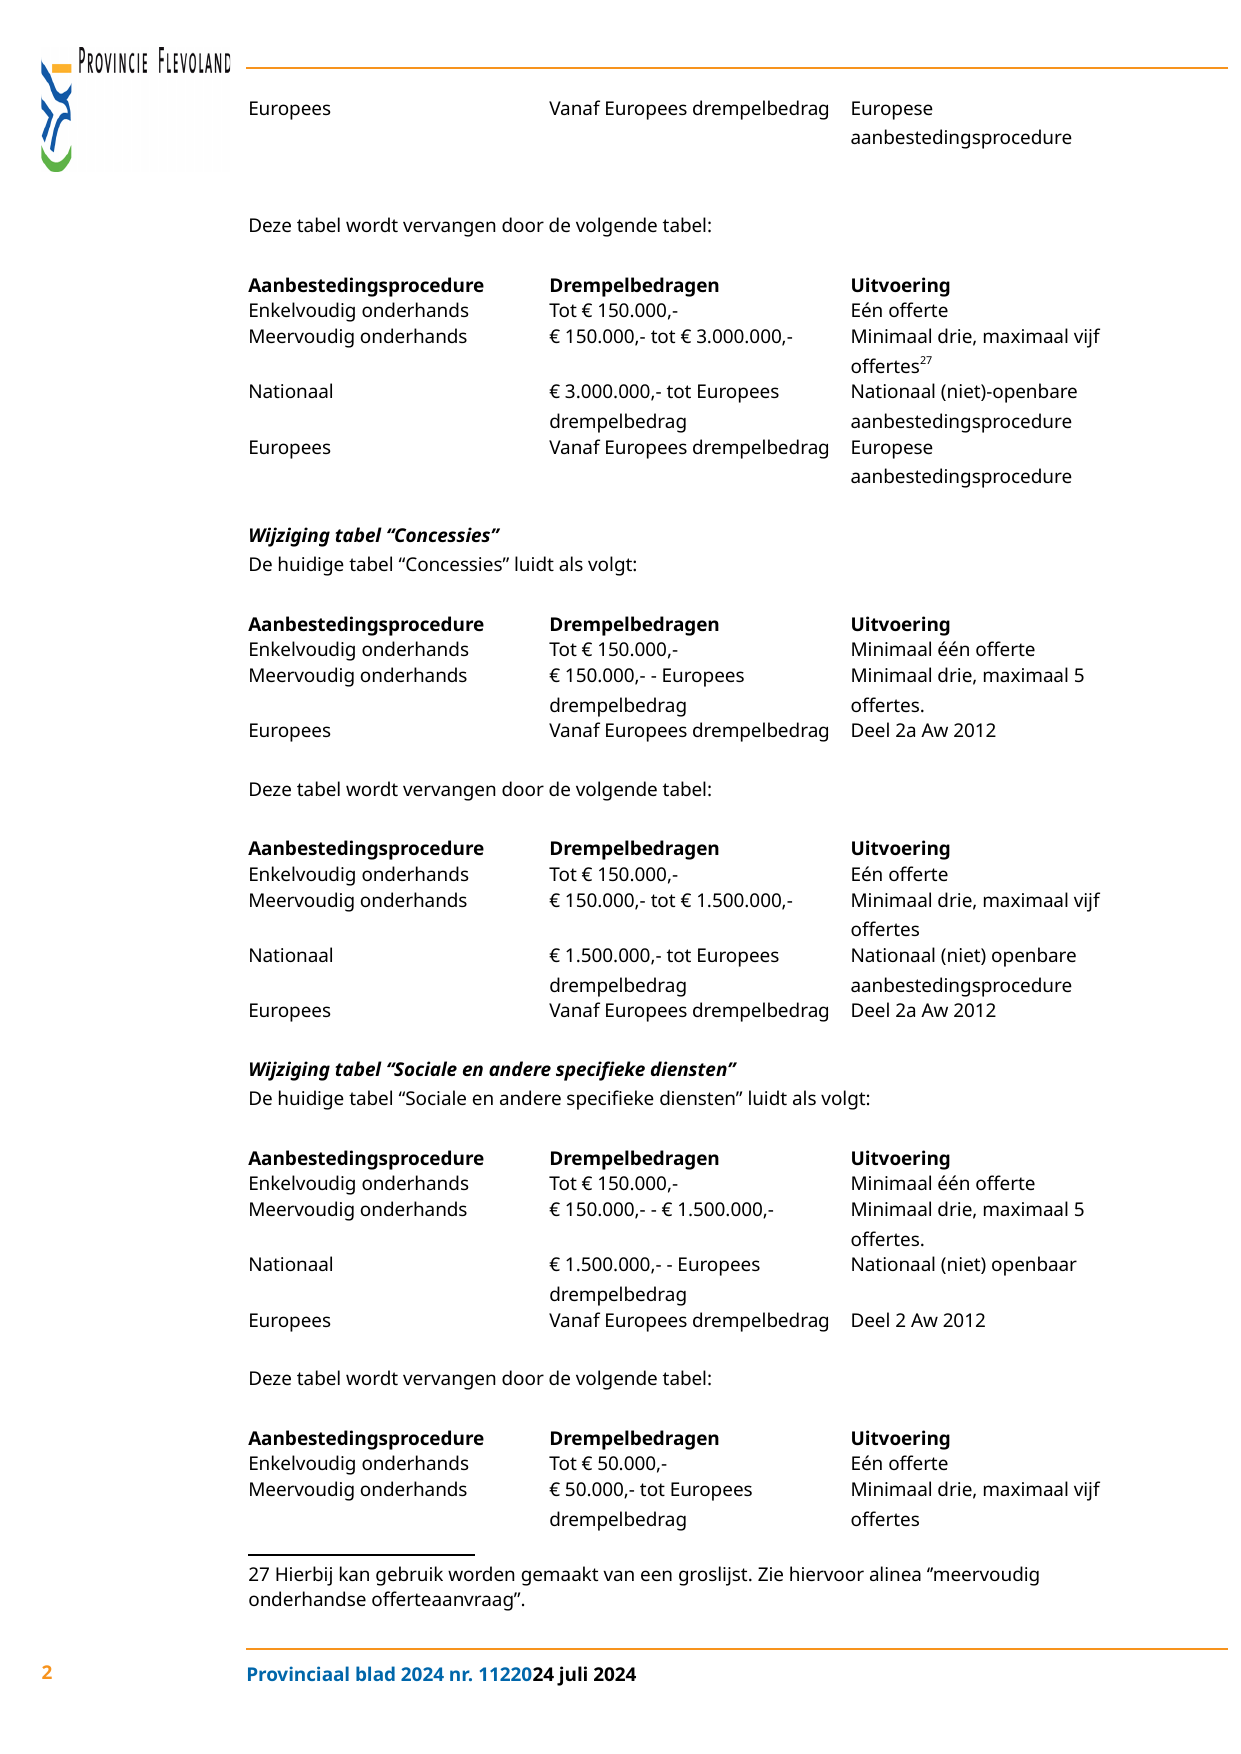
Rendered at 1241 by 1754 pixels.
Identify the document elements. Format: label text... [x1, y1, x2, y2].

table_cell Vanaf Europees drempelbedrag [549, 998, 850, 1023]
table_cell Tot € 150.000,- [549, 298, 850, 323]
table_cell Europees [248, 1307, 549, 1333]
table_cell € 1.500.000,- tot Europees drempelbedrag [549, 942, 850, 997]
table_cell Tot € 150.000,- [549, 1171, 850, 1196]
table_cell € 3.000.000,- tot Europees drempelbedrag [549, 379, 850, 434]
table_cell Europees [248, 95, 549, 150]
table_header Uitvoering [850, 835, 1152, 861]
table_cell Meervoudig onderhands [248, 1476, 549, 1532]
table_cell Meervoudig onderhands [248, 662, 549, 718]
table_cell Europees [248, 434, 549, 489]
table_cell Deel 2 Aw 2012 [850, 1307, 1152, 1333]
table_cell Eén offerte [850, 861, 1152, 887]
table_cell € 150.000,- tot € 3.000.000,- [549, 323, 850, 378]
table_cell Vanaf Europees drempelbedrag [549, 718, 850, 743]
table_cell Europees [248, 718, 549, 743]
text Wijziging tabel “Concessies” [248, 522, 1152, 548]
table_cell Vanaf Europees drempelbedrag [549, 95, 850, 150]
table_cell Enkelvoudig onderhands [248, 1171, 549, 1196]
table_cell Deel 2a Aw 2012 [850, 998, 1152, 1023]
table_header Aanbestedingsprocedure [248, 1145, 549, 1171]
table_cell Enkelvoudig onderhands [248, 298, 549, 323]
table_header Uitvoering [850, 611, 1152, 637]
table_cell Nationaal (niet) openbaar [850, 1252, 1152, 1307]
text De huidige tabel “Concessies” luidt als volgt: [248, 552, 1152, 577]
table_header Drempelbedragen [549, 272, 850, 297]
table_header Uitvoering [850, 1425, 1152, 1451]
table_header Aanbestedingsprocedure [248, 272, 549, 297]
table_cell Minimaal één offerte [850, 637, 1152, 662]
table_cell Minimaal drie, maximaal vijf offertes [850, 887, 1152, 942]
table_cell Nationaal [248, 942, 549, 997]
table_header Aanbestedingsprocedure [248, 611, 549, 637]
table_header Drempelbedragen [549, 1425, 850, 1451]
table_cell Vanaf Europees drempelbedrag [549, 434, 850, 489]
table_cell Tot € 150.000,- [549, 861, 850, 887]
table_cell Vanaf Europees drempelbedrag [549, 1307, 850, 1333]
table_cell Meervoudig onderhands [248, 323, 549, 378]
text Deze tabel wordt vervangen door de volgende tabel: [248, 212, 1152, 238]
table_cell Tot € 50.000,- [549, 1451, 850, 1476]
table_cell Eén offerte [850, 1451, 1152, 1476]
text De huidige tabel “Sociale en andere specifieke diensten” luidt als volgt: [248, 1086, 1152, 1111]
table_cell € 150.000,- tot € 1.500.000,- [549, 887, 850, 942]
text Wijziging tabel “Sociale en andere specifieke diensten” [248, 1056, 1152, 1082]
table_header Uitvoering [850, 1145, 1152, 1171]
table_cell Nationaal [248, 379, 549, 434]
table_cell Enkelvoudig onderhands [248, 1451, 549, 1476]
table_cell Europees [248, 998, 549, 1023]
table_cell Eén offerte [850, 298, 1152, 323]
table_cell Meervoudig onderhands [248, 887, 549, 942]
table_header Drempelbedragen [549, 611, 850, 637]
table_cell Nationaal [248, 1252, 549, 1307]
table_cell Enkelvoudig onderhands [248, 637, 549, 662]
table_cell Minimaal drie, maximaal 5 offertes. [850, 662, 1152, 718]
table_cell € 150.000,- - € 1.500.000,- [549, 1196, 850, 1252]
table_cell Minimaal één offerte [850, 1171, 1152, 1196]
table_cell Minimaal drie, maximaal 5 offertes. [850, 1196, 1152, 1252]
table_header Drempelbedragen [549, 1145, 850, 1171]
table_cell € 150.000,- - Europees drempelbedrag [549, 662, 850, 718]
table_cell € 1.500.000,- - Europees drempelbedrag [549, 1252, 850, 1307]
table_cell Enkelvoudig onderhands [248, 861, 549, 887]
table_cell Tot € 150.000,- [549, 637, 850, 662]
table_header Drempelbedragen [549, 835, 850, 861]
text Deze tabel wordt vervangen door de volgende tabel: [248, 776, 1152, 802]
table_cell Minimaal drie, maximaal vijf offertes [850, 1476, 1152, 1532]
table_cell Europese aanbestedingsprocedure [850, 95, 1152, 150]
table_header Uitvoering [850, 272, 1152, 297]
table_cell € 50.000,- tot Europees drempelbedrag [549, 1476, 850, 1532]
table_header Aanbestedingsprocedure [248, 1425, 549, 1451]
table_cell Nationaal (niet)-openbare aanbestedingsprocedure [850, 379, 1152, 434]
table_cell Minimaal drie, maximaal vijf offertes [850, 323, 1152, 378]
table_cell Nationaal (niet) openbare aanbestedingsprocedure [850, 942, 1152, 997]
table_cell Deel 2a Aw 2012 [850, 718, 1152, 743]
table_cell Europese aanbestedingsprocedure [850, 434, 1152, 489]
table_header Aanbestedingsprocedure [248, 835, 549, 861]
text Deze tabel wordt vervangen door de volgende tabel: [248, 1366, 1152, 1391]
picture [41, 47, 231, 172]
table_cell Meervoudig onderhands [248, 1196, 549, 1252]
